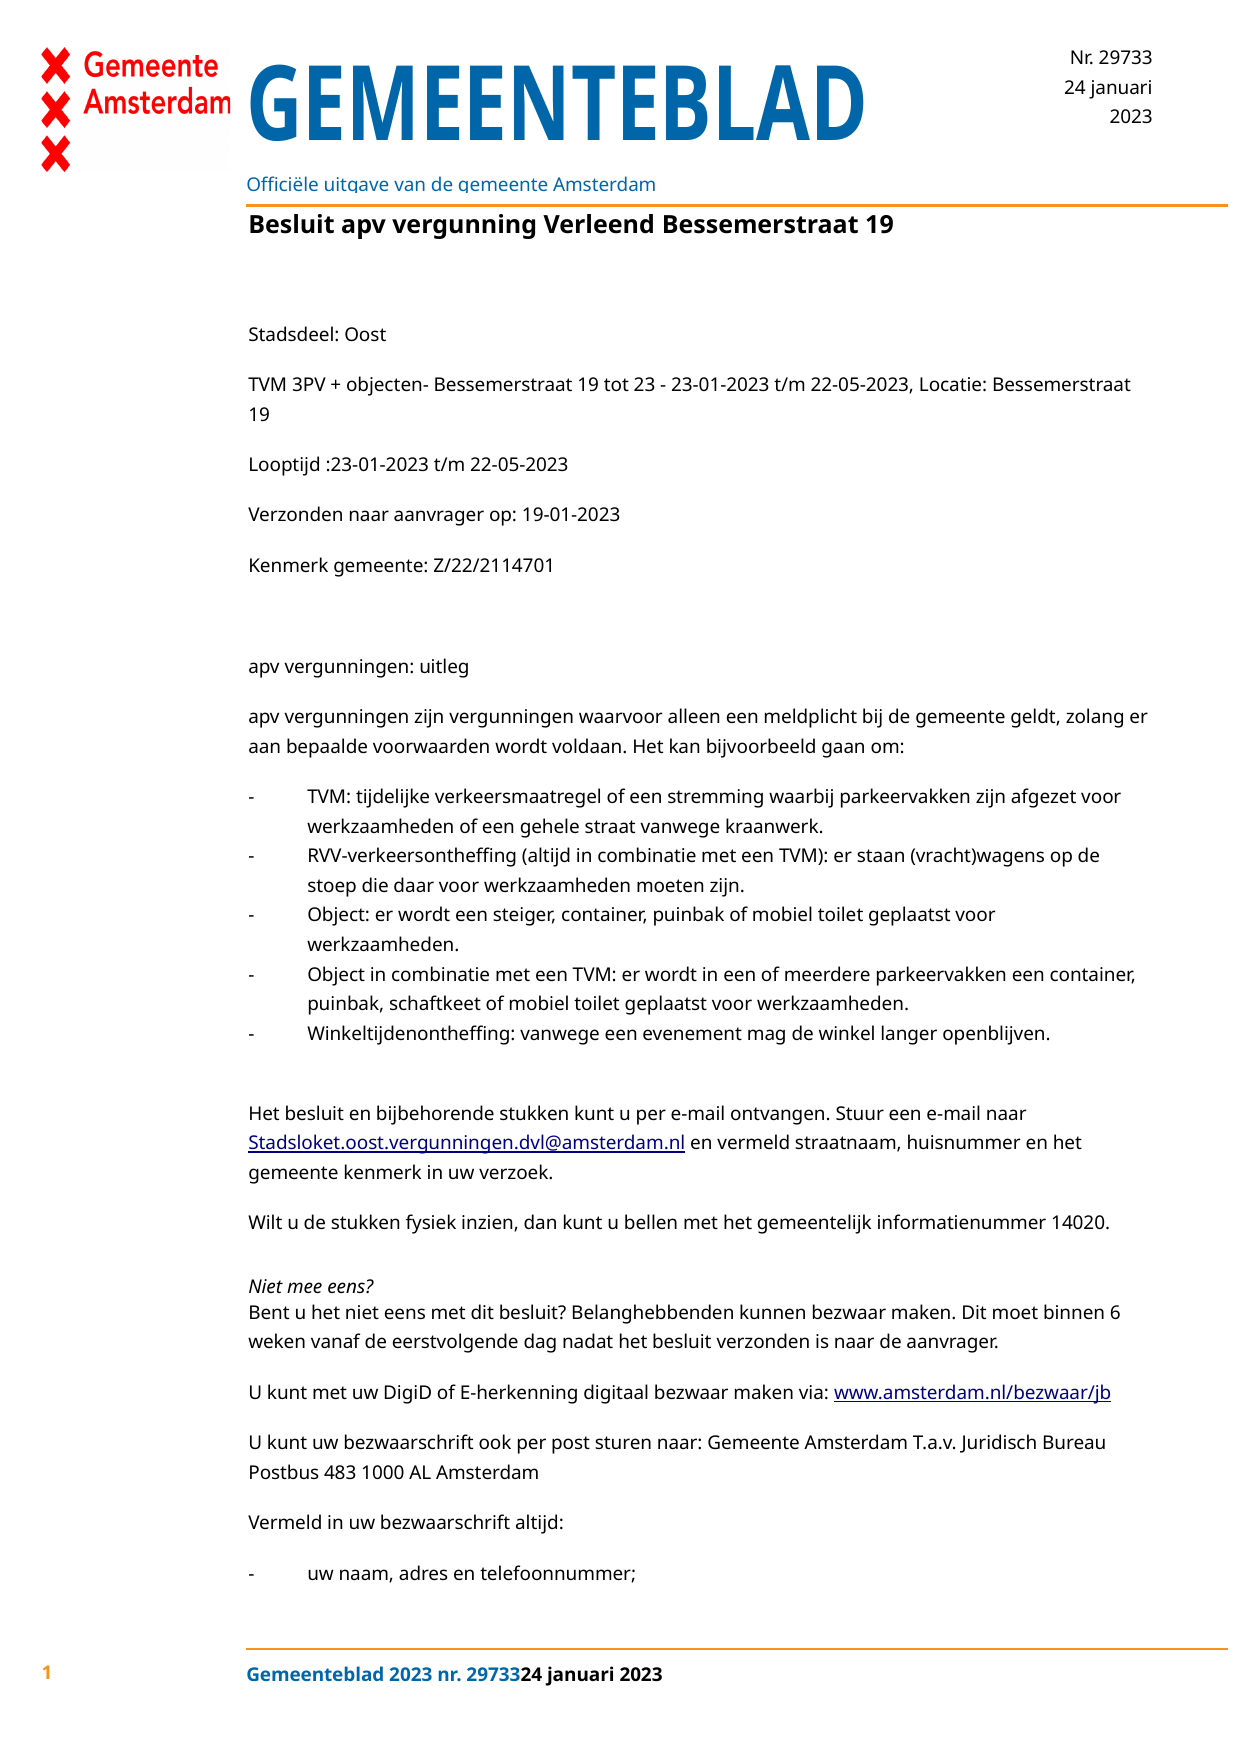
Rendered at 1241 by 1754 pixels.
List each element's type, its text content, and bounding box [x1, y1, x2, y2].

text Besluit apv vergunning Verleend Bessemerstraat 19 [248, 207, 1152, 241]
text Looptijd :23-01-2023 t/m 22-05-2023 [248, 451, 1152, 477]
text Niet mee eens? [248, 1273, 1152, 1299]
text TVM 3PV + objecten- Bessemerstraat 19 tot 23 - 23-01-2023 t/m 22-05-2023, Locatie: Bessemerstraat 19 [248, 371, 1152, 426]
text U kunt uw bezwaarschrift ook per post sturen naar: Gemeente Amsterdam T.a.v. Juridisch Bureau Postbus 483 1000 AL Amsterdam [248, 1429, 1152, 1485]
picture [41, 47, 231, 172]
list RVV-verkeersontheffing (altijd in combinatie met een TVM): er staan (vracht)wagens op de stoep die daar voor werkzaamheden moeten zijn. [248, 842, 1152, 898]
text Bent u het niet eens met dit besluit? Belanghebbenden kunnen bezwaar maken. Dit moet binnen 6 weken vanaf de eerstvolgende dag nadat het besluit verzonden is naar de aanvrager. [248, 1299, 1152, 1354]
text U kunt met uw DigiD of E-herkenning digitaal bezwaar maken via: www.amsterdam.nl/bezwaar/jb [248, 1379, 1152, 1405]
list Object in combinatie met een TVM: er wordt in een of meerdere parkeervakken een container, puinbak, schaftkeet of mobiel toilet geplaatst voor werkzaamheden. [248, 961, 1152, 1016]
list TVM: tijdelijke verkeersmaatregel of een stremming waarbij parkeervakken zijn afgezet voor werkzaamheden of een gehele straat vanwege kraanwerk. [248, 783, 1152, 838]
text Stadsdeel: Oost [248, 321, 1152, 346]
text Vermeld in uw bezwaarschrift altijd: [248, 1509, 1152, 1535]
list Object: er wordt een steiger, container, puinbak of mobiel toilet geplaatst voor werkzaamheden. [248, 902, 1152, 957]
text Het besluit en bijbehorende stukken kunt u per e-mail ontvangen. Stuur een e-mail naar Stadsloket.oost.vergunningen.dvl@amsterdam.nl en vermeld straatnaam, huisnummer en het gemeente kenmerk in uw verzoek. [248, 1100, 1152, 1185]
text apv vergunningen: uitleg [248, 653, 1152, 678]
text Verzonden naar aanvrager op: 19-01-2023 [248, 502, 1152, 527]
text apv vergunningen zijn vergunningen waarvoor alleen een meldplicht bij de gemeente geldt, zolang er aan bepaalde voorwaarden wordt voldaan. Het kan bijvoorbeeld gaan om: [248, 703, 1152, 758]
list uw naam, adres en telefoonnummer; [248, 1560, 1152, 1586]
text Kenmerk gemeente: Z/22/2114701 [248, 552, 1152, 578]
list Winkeltijdenontheffing: vanwege een evenement mag de winkel langer openblijven. [248, 1020, 1152, 1046]
text Wilt u de stukken fysiek inzien, dan kunt u bellen met het gemeentelijk informatienummer 14020. [248, 1209, 1152, 1235]
